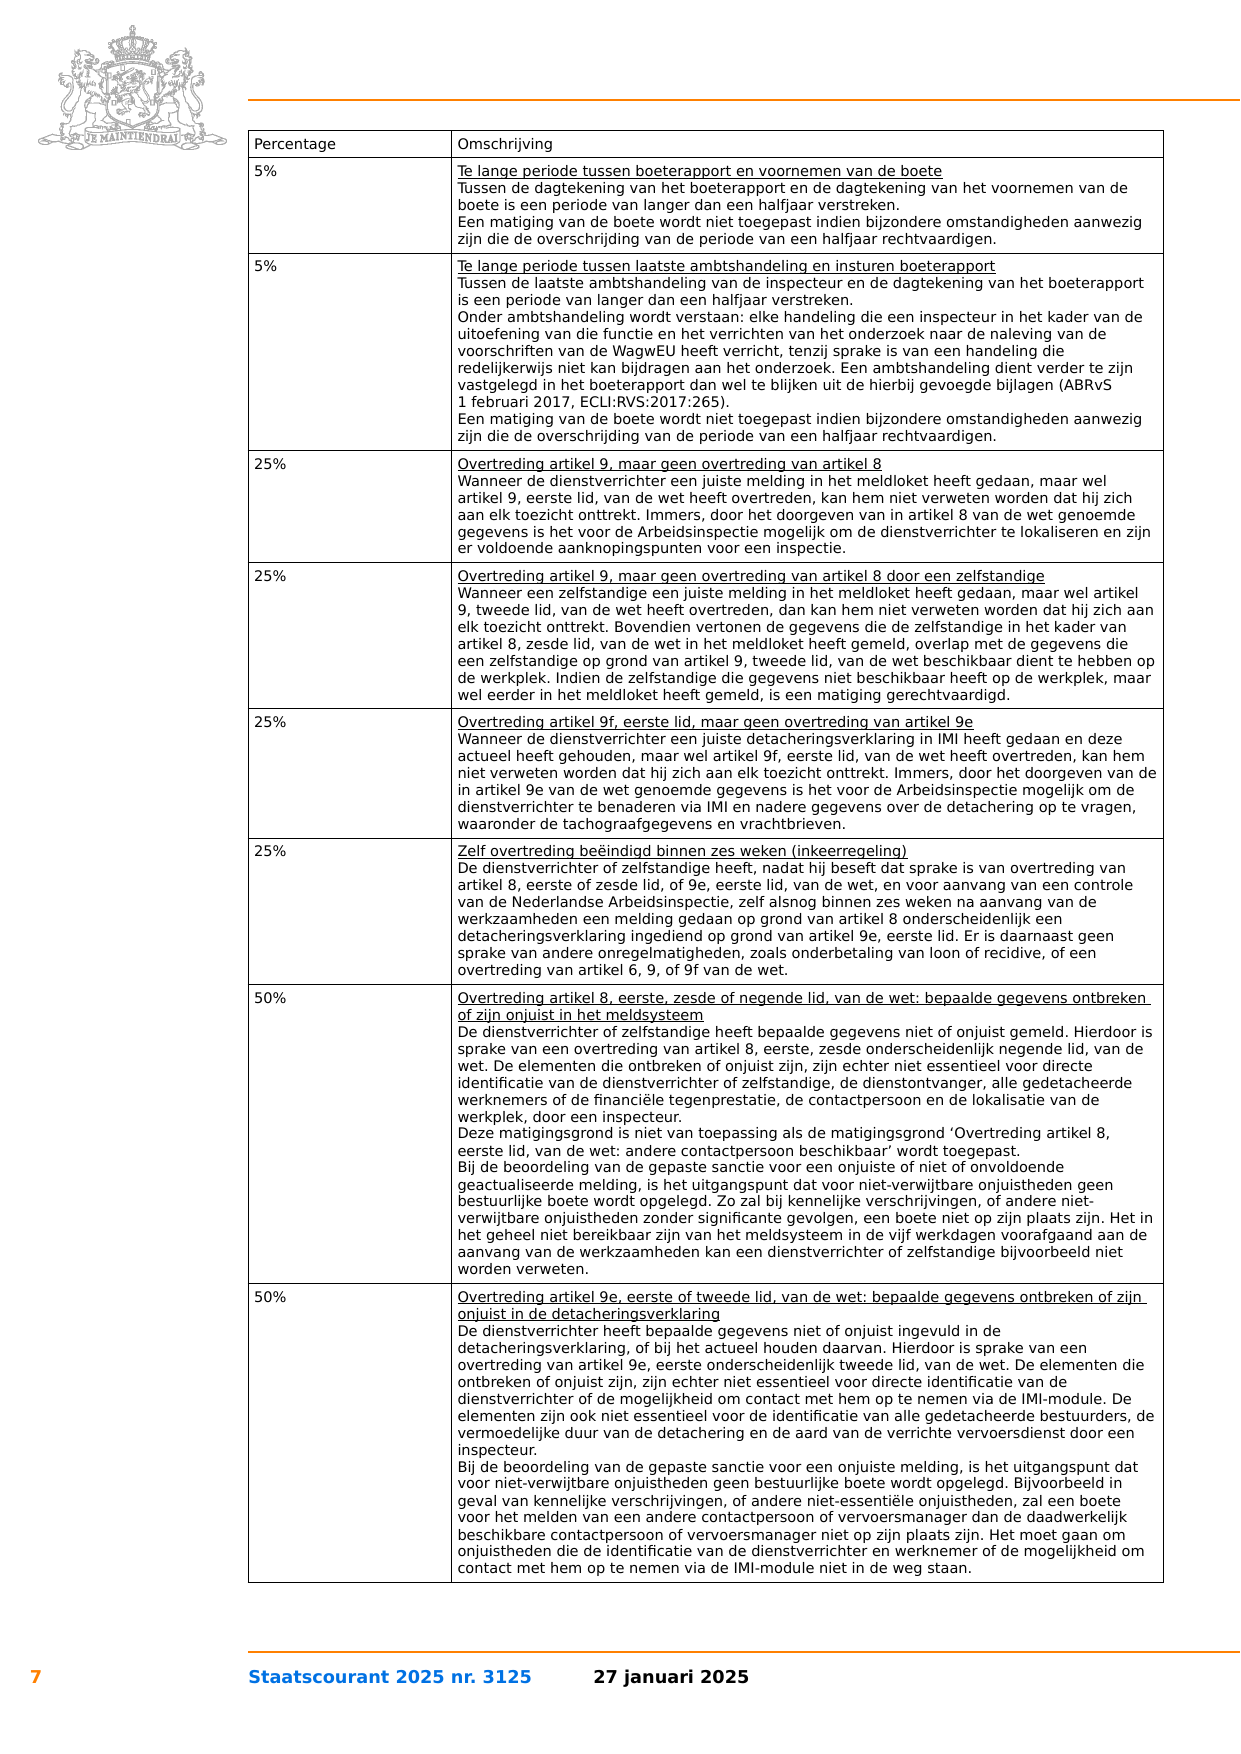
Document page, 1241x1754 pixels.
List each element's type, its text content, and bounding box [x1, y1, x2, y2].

table_cell Zelf overtreding beëindigd binnen zes weken (inkeerregeling) De dienstverrichter of zelfstandige heeft, nadat hij beseft dat sprake is van overtreding van artikel 8, eerste of zesde lid, of 9e, eerste lid, van de wet, en voor aanvang van een controle van de Nederlandse Arbeidsinspectie, zelf alsnog binnen zes weken na aanvang van de werkzaamheden een melding gedaan op grond van artikel 8 onderscheidenlijk een detacheringsverklaring ingediend op grond van artikel 9e, eerste lid. Er is daarnaast geen sprake van andere onregelmatigheden, zoals onderbetaling van loon of recidive, of een overtreding van artikel 6, 9, of 9f van de wet. [452, 839, 1163, 984]
table_cell Overtreding artikel 8, eerste, zesde of negende lid, van de wet: bepaalde gegevens ontbreken of zijn onjuist in het meldsysteem De dienstverrichter of zelfstandige heeft bepaalde gegevens niet of onjuist gemeld. Hierdoor is sprake van een overtreding van artikel 8, eerste, zesde onderscheidenlijk negende lid, van de wet. De elementen die ontbreken of onjuist zijn, zijn echter niet essentieel voor directe identificatie van de dienstverrichter of zelfstandige, de dienstontvanger, alle gedetacheerde werknemers of de financiële tegenprestatie, de contactpersoon en de lokalisatie van de werkplek, door een inspecteur. Deze matigingsgrond is niet van toepassing als de matigingsgrond ‘Overtreding artikel 8, eerste lid, van de wet: andere contactpersoon beschikbaar’ wordt toegepast. Bij de beoordeling van de gepaste sanctie voor een onjuiste of niet of onvoldoende geactualiseerde melding, is het uitgangspunt dat voor niet-verwijtbare onjuistheden geen bestuurlijke boete wordt opgelegd. Zo zal bij kennelijke verschrijvingen, of andere niet-verwijtbare onjuistheden zonder significante gevolgen, een boete niet op zijn plaats zijn. Het in het geheel niet bereikbaar zijn van het meldsysteem in de vijf werkdagen voorafgaand aan de aanvang van de werkzaamheden kan een dienstverrichter of zelfstandige bijvoorbeeld niet worden verweten. [452, 985, 1163, 1283]
table_cell Overtreding artikel 9e, eerste of tweede lid, van de wet: bepaalde gegevens ontbreken of zijn onjuist in de detacheringsverklaring De dienstverrichter heeft bepaalde gegevens niet of onjuist ingevuld in de detacheringsverklaring, of bij het actueel houden daarvan. Hierdoor is sprake van een overtreding van artikel 9e, eerste onderscheidenlijk tweede lid, van de wet. De elementen die ontbreken of onjuist zijn, zijn echter niet essentieel voor directe identificatie van de dienstverrichter of de mogelijkheid om contact met hem op te nemen via de IMI-module. De elementen zijn ook niet essentieel voor de identificatie van alle gedetacheerde bestuurders, de vermoedelijke duur van de detachering en de aard van de verrichte vervoersdienst door een inspecteur. Bij de beoordeling van de gepaste sanctie voor een onjuiste melding, is het uitgangspunt dat voor niet-verwijtbare onjuistheden geen bestuurlijke boete wordt opgelegd. Bijvoorbeeld in geval van kennelijke verschrijvingen, of andere niet-essentiële onjuistheden, zal een boete voor het melden van een andere contactpersoon of vervoersmanager dan de daadwerkelijk beschikbare contactpersoon of vervoersmanager niet op zijn plaats zijn. Het moet gaan om onjuistheden die de identificatie van de dienstverrichter en werknemer of de mogelijkheid om contact met hem op te nemen via de IMI-module niet in de weg staan. [452, 1284, 1163, 1582]
table_cell Overtreding artikel 9f, eerste lid, maar geen overtreding van artikel 9e Wanneer de dienstverrichter een juiste detacheringsverklaring in IMI heeft gedaan en deze actueel heeft gehouden, maar wel artikel 9f, eerste lid, van de wet heeft overtreden, kan hem niet verweten worden dat hij zich aan elk toezicht onttrekt. Immers, door het doorgeven van de in artikel 9e van de wet genoemde gegevens is het voor de Arbeidsinspectie mogelijk om de dienstverrichter te benaderen via IMI en nadere gegevens over de detachering op te vragen, waaronder de tachograafgegevens en vrachtbrieven. [452, 709, 1163, 838]
table_cell 5% [249, 158, 451, 253]
table_cell 50% [249, 1284, 451, 1582]
table_cell Te lange periode tussen boeterapport en voornemen van de boete Tussen de dagtekening van het boeterapport en de dagtekening van het voornemen van de boete is een periode van langer dan een halfjaar verstreken. Een matiging van de boete wordt niet toegepast indien bijzondere omstandigheden aanwezig zijn die de overschrijding van de periode van een halfjaar rechtvaardigen. [452, 158, 1163, 253]
table_cell 25% [249, 451, 451, 562]
table_cell Overtreding artikel 9, maar geen overtreding van artikel 8 door een zelfstandige Wanneer een zelfstandige een juiste melding in het meldloket heeft gedaan, maar wel artikel 9, tweede lid, van de wet heeft overtreden, dan kan hem niet verweten worden dat hij zich aan elk toezicht onttrekt. Bovendien vertonen de gegevens die de zelfstandige in het kader van artikel 8, zesde lid, van de wet in het meldloket heeft gemeld, overlap met de gegevens die een zelfstandige op grond van artikel 9, tweede lid, van de wet beschikbaar dient te hebben op de werkplek. Indien de zelfstandige die gegevens niet beschikbaar heeft op de werkplek, maar wel eerder in het meldloket heeft gemeld, is een matiging gerechtvaardigd. [452, 563, 1163, 708]
table_cell 5% [249, 254, 451, 450]
table_cell 25% [249, 839, 451, 984]
table_header Omschrijving [452, 131, 1163, 157]
table_cell 25% [249, 563, 451, 708]
table_header Percentage [249, 131, 451, 157]
table_cell Te lange periode tussen laatste ambtshandeling en insturen boeterapport Tussen de laatste ambtshandeling van de inspecteur en de dagtekening van het boeterapport is een periode van langer dan een halfjaar verstreken. Onder ambtshandeling wordt verstaan: elke handeling die een inspecteur in het kader van de uitoefening van die functie en het verrichten van het onderzoek naar de naleving van de voorschriften van de WagwEU heeft verricht, tenzij sprake is van een handeling die redelijkerwijs niet kan bijdragen aan het onderzoek. Een ambtshandeling dient verder te zijn vastgelegd in het boeterapport dan wel te blijken uit de hierbij gevoegde bijlagen (ABRvS 1 februari 2017, ECLI:RVS:2017:265). Een matiging van de boete wordt niet toegepast indien bijzondere omstandigheden aanwezig zijn die de overschrijding van de periode van een halfjaar rechtvaardigen. [452, 254, 1163, 450]
table_cell Overtreding artikel 9, maar geen overtreding van artikel 8 Wanneer de dienstverrichter een juiste melding in het meldloket heeft gedaan, maar wel artikel 9, eerste lid, van de wet heeft overtreden, kan hem niet verweten worden dat hij zich aan elk toezicht onttrekt. Immers, door het doorgeven van in artikel 8 van de wet genoemde gegevens is het voor de Arbeidsinspectie mogelijk om de dienstverrichter te lokaliseren en zijn er voldoende aanknopingspunten voor een inspectie. [452, 451, 1163, 562]
table_cell 50% [249, 985, 451, 1283]
table_cell 25% [249, 709, 451, 838]
picture [38, 25, 227, 150]
